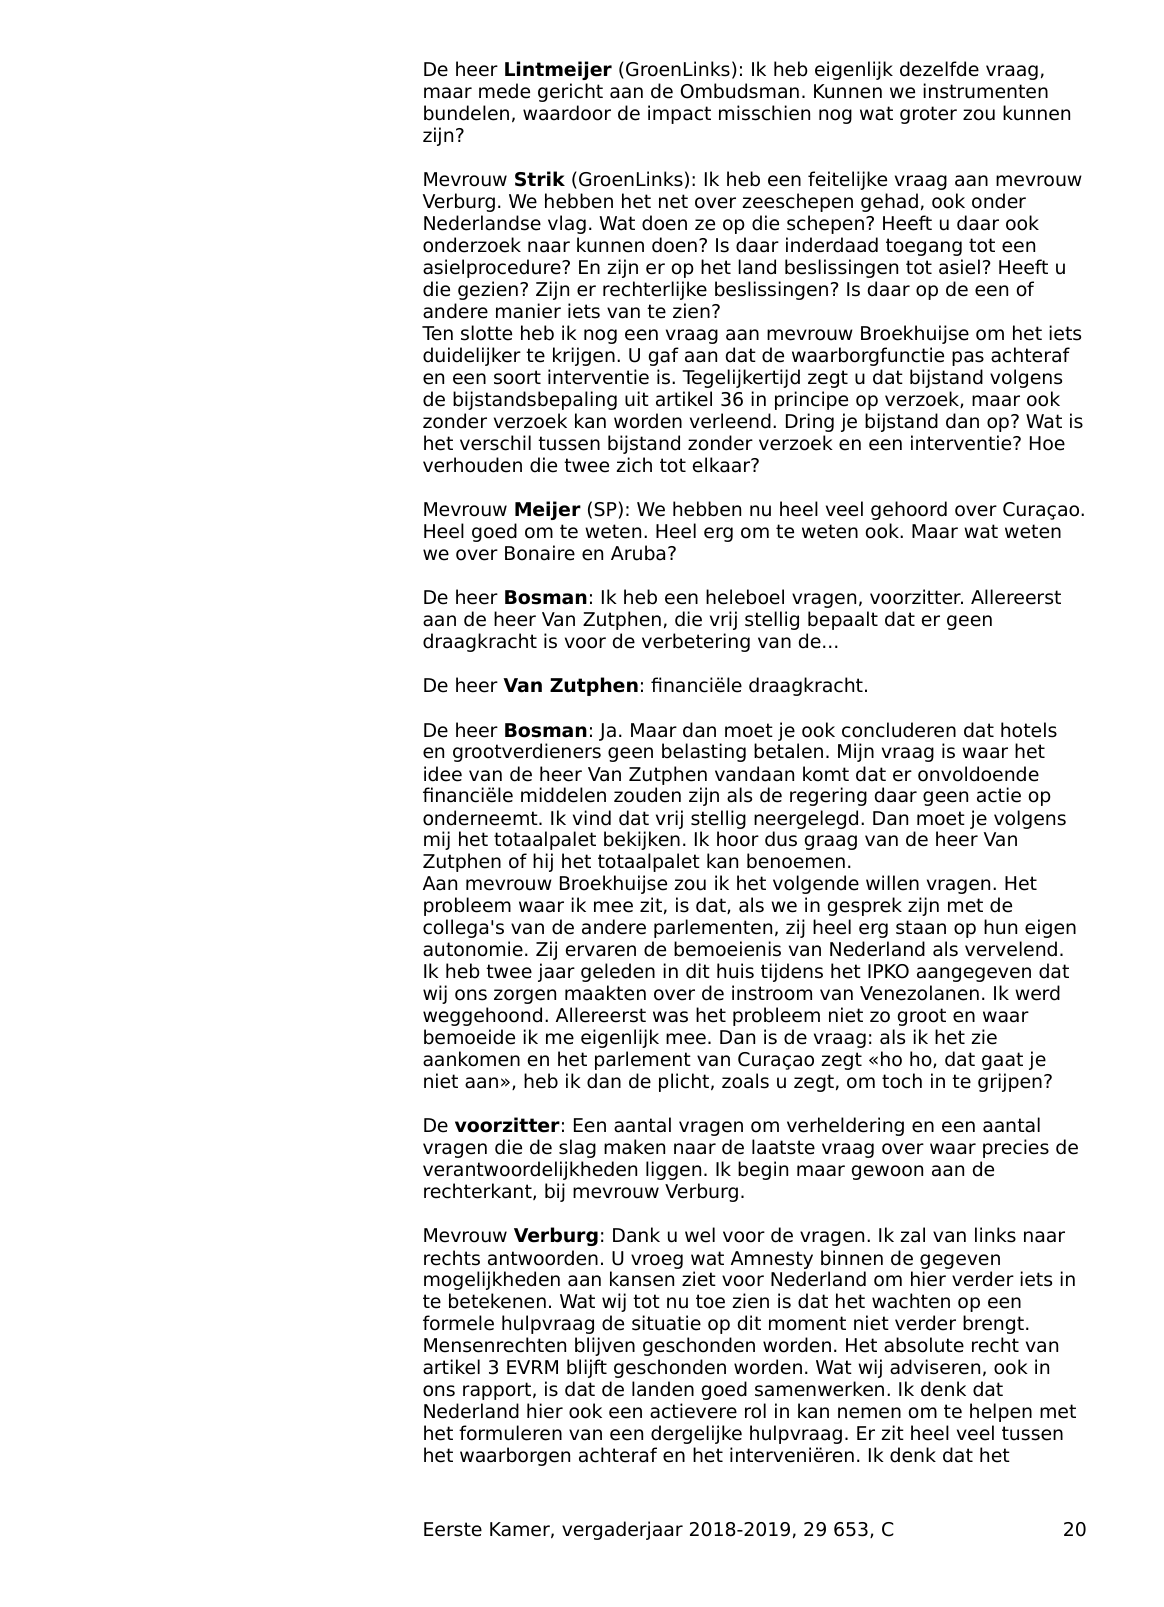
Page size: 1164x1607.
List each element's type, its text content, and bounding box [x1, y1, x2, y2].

text Ten slotte heb ik nog een vraag aan mevrouw Broekhuijse om het iets duidelijker te krijgen. U gaf aan dat de waarborgfunctie pas achteraf en een soort interventie is. Tegelijkertijd zegt u dat bijstand volgens de bijstandsbepaling uit artikel 36 in principe op verzoek, maar ook zonder verzoek kan worden verleend. Dring je bijstand dan op? Wat is het verschil tussen bijstand zonder verzoek en een interventie? Hoe verhouden die twee zich tot elkaar? [422, 323, 1087, 477]
text Mevrouw Meijer (SP): We hebben nu heel veel gehoord over Curaçao. Heel goed om te weten. Heel erg om te weten ook. Maar wat weten we over Bonaire en Aruba? [422, 499, 1087, 565]
text De voorzitter: Een aantal vragen om verheldering en een aantal vragen die de slag maken naar de laatste vraag over waar precies de verantwoordelijkheden liggen. Ik begin maar gewoon aan de rechterkant, bij mevrouw Verburg. [422, 1115, 1087, 1203]
text Mevrouw Strik (GroenLinks): Ik heb een feitelijke vraag aan mevrouw Verburg. We hebben het net over zeeschepen gehad, ook onder Nederlandse vlag. Wat doen ze op die schepen? Heeft u daar ook onderzoek naar kunnen doen? Is daar inderdaad toegang tot een asielprocedure? En zijn er op het land beslissingen tot asiel? Heeft u die gezien? Zijn er rechterlijke beslissingen? Is daar op de een of andere manier iets van te zien? [422, 169, 1087, 323]
text De heer Bosman: Ik heb een heleboel vragen, voorzitter. Allereerst aan de heer Van Zutphen, die vrij stellig bepaalt dat er geen draagkracht is voor de verbetering van de... [422, 587, 1087, 653]
text Aan mevrouw Broekhuijse zou ik het volgende willen vragen. Het probleem waar ik mee zit, is dat, als we in gesprek zijn met de collega's van de andere parlementen, zij heel erg staan op hun eigen autonomie. Zij ervaren de bemoeienis van Nederland als vervelend. Ik heb twee jaar geleden in dit huis tijdens het IPKO aangegeven dat wij ons zorgen maakten over de instroom van Venezolanen. Ik werd weggehoond. Allereerst was het probleem niet zo groot en waar bemoeide ik me eigenlijk mee. Dan is de vraag: als ik het zie aankomen en het parlement van Curaçao zegt «ho ho, dat gaat je niet aan», heb ik dan de plicht, zoals u zegt, om toch in te grijpen? [422, 873, 1087, 1093]
text De heer Bosman: Ja. Maar dan moet je ook concluderen dat hotels en grootverdieners geen belasting betalen. Mijn vraag is waar het idee van de heer Van Zutphen vandaan komt dat er onvoldoende financiële middelen zouden zijn als de regering daar geen actie op onderneemt. Ik vind dat vrij stellig neergelegd. Dan moet je volgens mij het totaalpalet bekijken. Ik hoor dus graag van de heer Van Zutphen of hij het totaalpalet kan benoemen. [422, 719, 1087, 873]
text Mevrouw Verburg: Dank u wel voor de vragen. Ik zal van links naar rechts antwoorden. U vroeg wat Amnesty binnen de gegeven mogelijkheden aan kansen ziet voor Nederland om hier verder iets in te betekenen. Wat wij tot nu toe zien is dat het wachten op een formele hulpvraag de situatie op dit moment niet verder brengt. Mensenrechten blijven geschonden worden. Het absolute recht van artikel 3 EVRM blijft geschonden worden. Wat wij adviseren, ook in ons rapport, is dat de landen goed samenwerken. Ik denk dat Nederland hier ook een actievere rol in kan nemen om te helpen met het formuleren van een dergelijke hulpvraag. Er zit heel veel tussen het waarborgen achteraf en het interveniëren. Ik denk dat het [422, 1225, 1087, 1467]
text De heer Van Zutphen: financiële draagkracht. [422, 675, 1087, 697]
text De heer Lintmeijer (GroenLinks): Ik heb eigenlijk dezelfde vraag, maar mede gericht aan de Ombudsman. Kunnen we instrumenten bundelen, waardoor de impact misschien nog wat groter zou kunnen zijn? [422, 59, 1087, 147]
